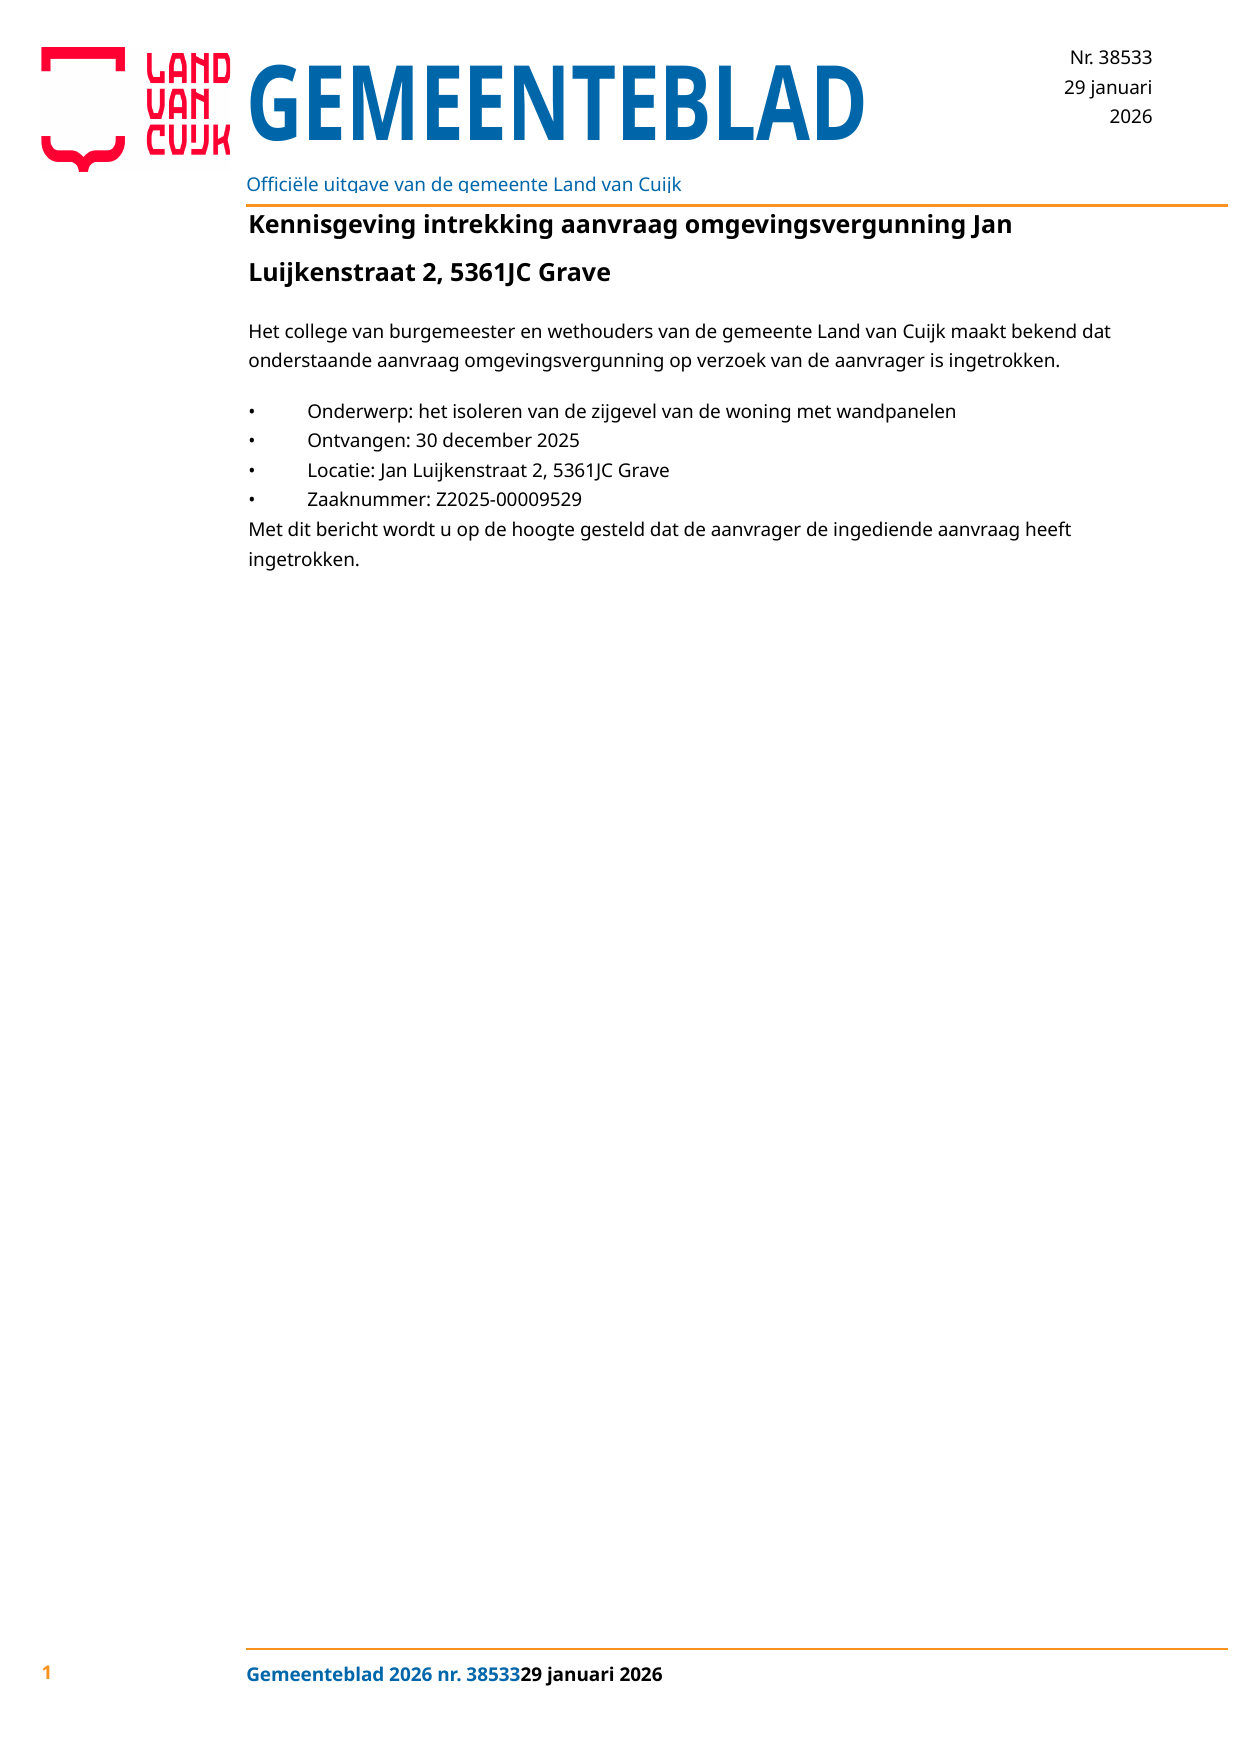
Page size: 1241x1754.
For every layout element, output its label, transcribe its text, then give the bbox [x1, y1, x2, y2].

text Kennisgeving intrekking aanvraag omgevingsvergunning Jan Luijkenstraat 2, 5361JC Grave [248, 207, 1152, 288]
text Met dit bericht wordt u op de hoogte gesteld dat de aanvrager de ingediende aanvraag heeft ingetrokken. [248, 516, 1152, 572]
text Het college van burgemeester en wethouders van de gemeente Land van Cuijk maakt bekend dat onderstaande aanvraag omgevingsvergunning op verzoek van de aanvrager is ingetrokken. [248, 318, 1152, 373]
list Onderwerp: het isoleren van de zijgevel van de woning met wandpanelen [248, 398, 1152, 424]
list Zaaknummer: Z2025-00009529 [248, 487, 1152, 512]
list Ontvangen: 30 december 2025 [248, 427, 1152, 453]
picture [41, 47, 231, 172]
list Locatie: Jan Luijkenstraat 2, 5361JC Grave [248, 457, 1152, 483]
